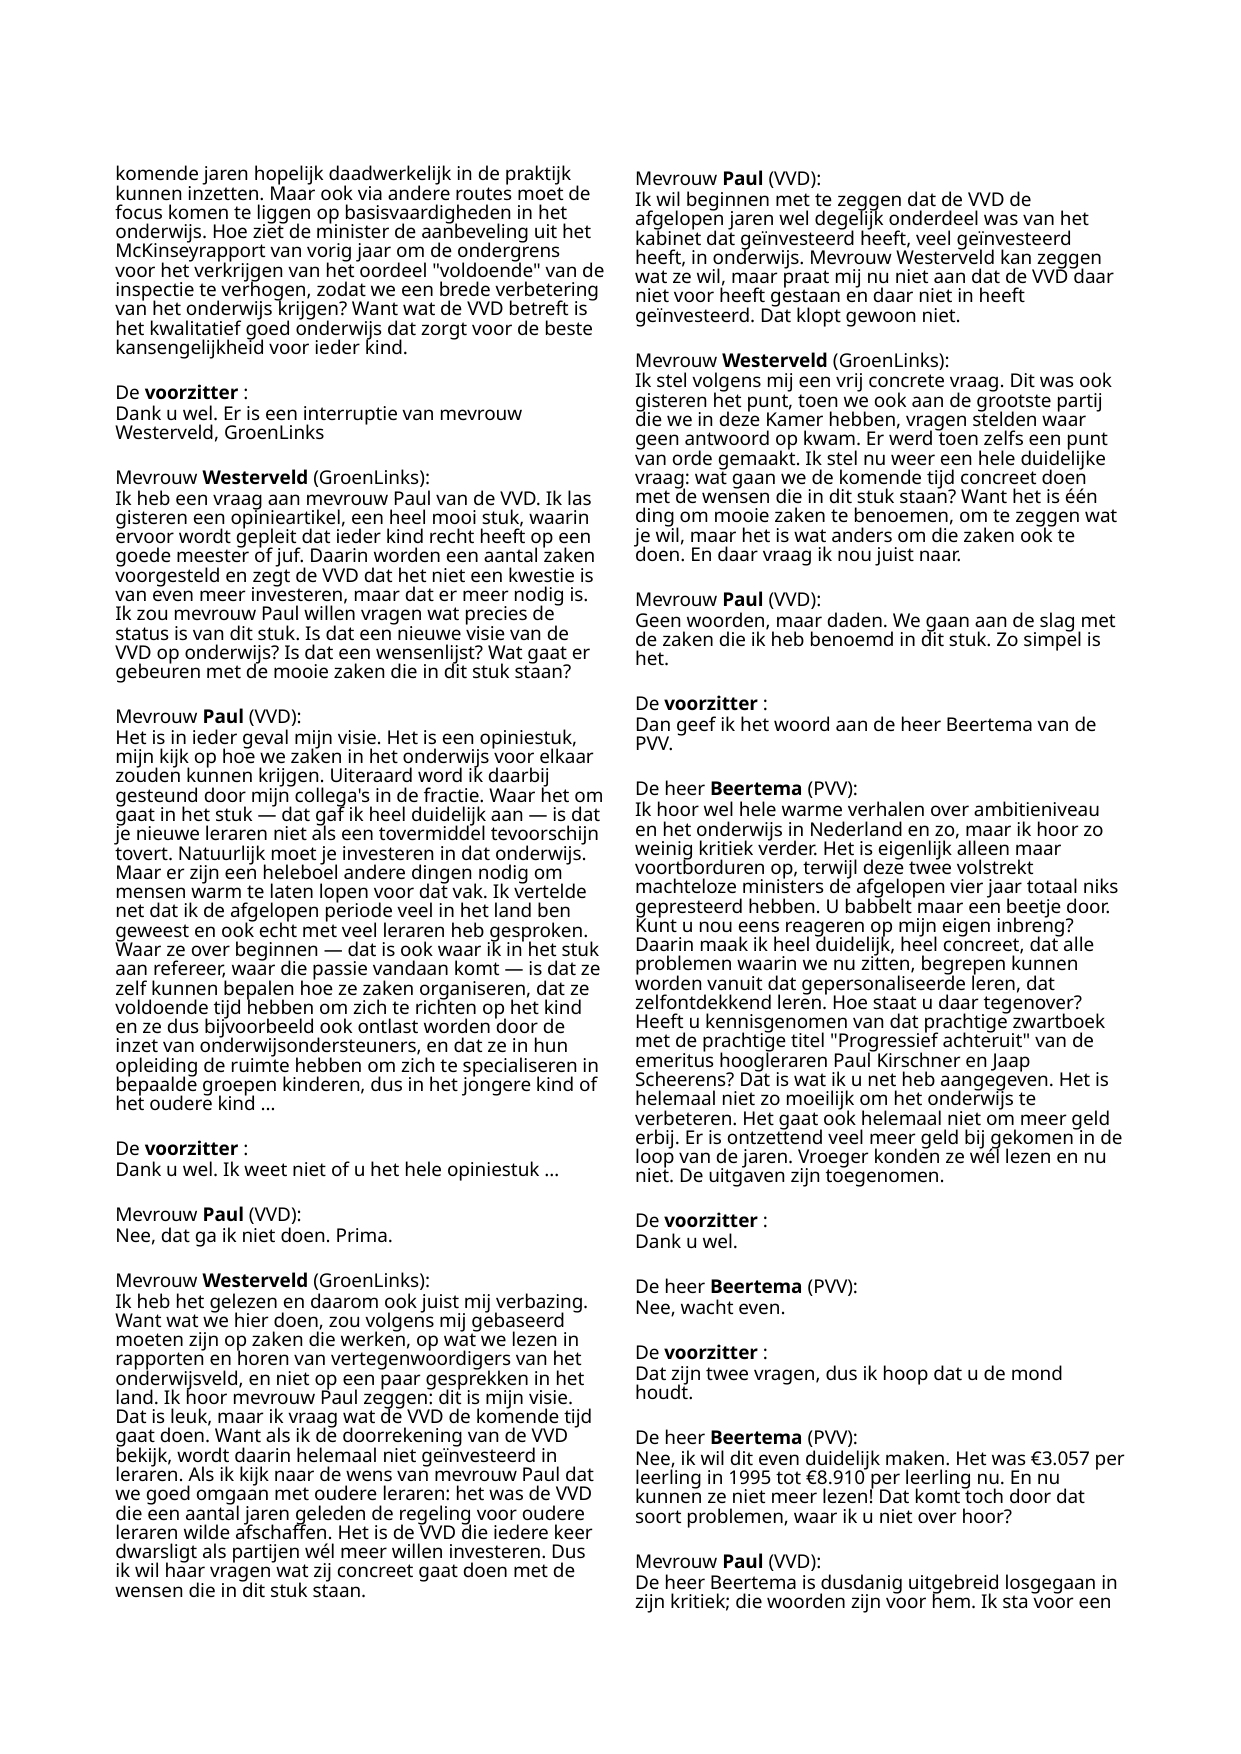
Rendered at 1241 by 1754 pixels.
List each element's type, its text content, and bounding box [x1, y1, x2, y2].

text Dat zijn twee vragen, dus ik hoop dat u de mond houdt. [635, 1365, 1125, 1403]
text Ik heb het gelezen en daarom ook juist mij verbazing. Want wat we hier doen, zou volgens mij gebaseerd moeten zijn op zaken die werken, op wat we lezen in rapporten en horen van vertegenwoordigers van het onderwijsveld, en niet op een paar gesprekken in het land. Ik hoor mevrouw Paul zeggen: dit is mijn visie. Dat is leuk, maar ik vraag wat de VVD de komende tijd gaat doen. Want als ik de doorrekening van de VVD bekijk, wordt daarin helemaal niet geïnvesteerd in leraren. Als ik kijk naar de wens van mevrouw Paul dat we goed omgaan met oudere leraren: het was de VVD die een aantal jaren geleden de regeling voor oudere leraren wilde afschaffen. Het is de VVD die iedere keer dwarsligt als partijen wél meer willen investeren. Dus ik wil haar vragen wat zij concreet gaat doen met de wensen die in dit stuk staan. [115, 1293, 605, 1601]
text Mevrouw Paul (VVD): [635, 586, 1125, 612]
text De heer Beertema (PVV): [635, 1273, 1125, 1299]
text Geen woorden, maar daden. We gaan aan de slag met de zaken die ik heb benoemd in dit stuk. Zo simpel is het. [635, 612, 1125, 669]
text De heer Beertema is dusdanig uitgebreid losgegaan in zijn kritiek; die woorden zijn voor hem. Ik sta voor een [635, 1574, 1125, 1612]
text De voorzitter : [635, 690, 1125, 716]
text Het is in ieder geval mijn visie. Het is een opiniestuk, mijn kijk op hoe we zaken in het onderwijs voor elkaar zouden kunnen krijgen. Uiteraard word ik daarbij gesteund door mijn collega's in de fractie. Waar het om gaat in het stuk — dat gaf ik heel duidelijk aan — is dat je nieuwe leraren niet als een tovermiddel tevoorschijn tovert. Natuurlijk moet je investeren in dat onderwijs. Maar er zijn een heleboel andere dingen nodig om mensen warm te laten lopen voor dat vak. Ik vertelde net dat ik de afgelopen periode veel in het land ben geweest en ook echt met veel leraren heb gesproken. Waar ze over beginnen — dat is ook waar ik in het stuk aan refereer, waar die passie vandaan komt — is dat ze zelf kunnen bepalen hoe ze zaken organiseren, dat ze voldoende tijd hebben om zich te richten op het kind en ze dus bijvoorbeeld ook ontlast worden door de inzet van onderwijsondersteuners, en dat ze in hun opleiding de ruimte hebben om zich te specialiseren in bepaalde groepen kinderen, dus in het jongere kind of het oudere kind … [115, 729, 605, 1114]
text Mevrouw Paul (VVD): [115, 1201, 605, 1227]
text Dank u wel. [635, 1233, 1125, 1252]
text Nee, wacht even. [635, 1299, 1125, 1318]
text Nee, dat ga ik niet doen. Prima. [115, 1227, 605, 1246]
text Mevrouw Paul (VVD): [635, 1548, 1125, 1574]
text Dan geef ik het woord aan de heer Beertema van de PVV. [635, 716, 1125, 755]
text Mevrouw Westerveld (GroenLinks): [115, 1267, 605, 1293]
text Mevrouw Westerveld (GroenLinks): [115, 464, 605, 490]
text De voorzitter : [635, 1207, 1125, 1233]
text De heer Beertema (PVV): [635, 1424, 1125, 1450]
text De heer Beertema (PVV): [635, 776, 1125, 801]
text Dank u wel. Ik weet niet of u het hele opiniestuk … [115, 1161, 605, 1180]
text Ik wil beginnen met te zeggen dat de VVD de afgelopen jaren wel degelijk onderdeel was van het kabinet dat geïnvesteerd heeft, veel geïnvesteerd heeft, in onderwijs. Mevrouw Westerveld kan zeggen wat ze wil, maar praat mij nu niet aan dat de VVD daar niet voor heeft gestaan en daar niet in heeft geïnvesteerd. Dat klopt gewoon niet. [635, 191, 1125, 326]
text komende jaren hopelijk daadwerkelijk in de praktijk kunnen inzetten. Maar ook via andere routes moet de focus komen te liggen op basisvaardigheden in het onderwijs. Hoe ziet de minister de aanbeveling uit het McKinseyrapport van vorig jaar om de ondergrens voor het verkrijgen van het oordeel "voldoende" van de inspectie te verhogen, zodat we een brede verbetering van het onderwijs krijgen? Want wat de VVD betreft is het kwalitatief goed onderwijs dat zorgt voor de beste kansengelijkheid voor ieder kind. [115, 165, 605, 358]
text De voorzitter : [115, 379, 605, 404]
text De voorzitter : [635, 1339, 1125, 1365]
text Dank u wel. Er is een interruptie van mevrouw Westerveld, GroenLinks [115, 404, 605, 443]
text Nee, ik wil dit even duidelijk maken. Het was €3.057 per leerling in 1995 tot €8.910 per leerling nu. En nu kunnen ze niet meer lezen! Dat komt toch door dat soort problemen, waar ik u niet over hoor? [635, 1450, 1125, 1527]
text Mevrouw Paul (VVD): [635, 165, 1125, 191]
text Ik hoor wel hele warme verhalen over ambitieniveau en het onderwijs in Nederland en zo, maar ik hoor zo weinig kritiek verder. Het is eigenlijk alleen maar voortborduren op, terwijl deze twee volstrekt machteloze ministers de afgelopen vier jaar totaal niks gepresteerd hebben. U babbelt maar een beetje door. Kunt u nou eens reageren op mijn eigen inbreng? Daarin maak ik heel duidelijk, heel concreet, dat alle problemen waarin we nu zitten, begrepen kunnen worden vanuit dat gepersonaliseerde leren, dat zelfontdekkend leren. Hoe staat u daar tegenover? Heeft u kennisgenomen van dat prachtige zwartboek met de prachtige titel "Progressief achteruit" van de emeritus hoogleraren Paul Kirschner en Jaap Scheerens? Dat is wat ik u net heb aangegeven. Het is helemaal niet zo moeilijk om het onderwijs te verbeteren. Het gaat ook helemaal niet om meer geld erbij. Er is ontzettend veel meer geld bij gekomen in de loop van de jaren. Vroeger konden ze wél lezen en nu niet. De uitgaven zijn toegenomen. [635, 801, 1125, 1187]
text Ik stel volgens mij een vrij concrete vraag. Dit was ook gisteren het punt, toen we ook aan de grootste partij die we in deze Kamer hebben, vragen stelden waar geen antwoord op kwam. Er werd toen zelfs een punt van orde gemaakt. Ik stel nu weer een hele duidelijke vraag: wat gaan we de komende tijd concreet doen met de wensen die in dit stuk staan? Want het is één ding om mooie zaken te benoemen, om te zeggen wat je wil, maar het is wat anders om die zaken ook te doen. En daar vraag ik nou juist naar. [635, 372, 1125, 565]
text De voorzitter : [115, 1135, 605, 1161]
text Mevrouw Westerveld (GroenLinks): [635, 347, 1125, 372]
text Mevrouw Paul (VVD): [115, 703, 605, 729]
text Ik heb een vraag aan mevrouw Paul van de VVD. Ik las gisteren een opinieartikel, een heel mooi stuk, waarin ervoor wordt gepleit dat ieder kind recht heeft op een goede meester of juf. Daarin worden een aantal zaken voorgesteld en zegt de VVD dat het niet een kwestie is van even meer investeren, maar dat er meer nodig is. Ik zou mevrouw Paul willen vragen wat precies de status is van dit stuk. Is dat een nieuwe visie van de VVD op onderwijs? Is dat een wensenlijst? Wat gaat er gebeuren met de mooie zaken die in dit stuk staan? [115, 490, 605, 682]
